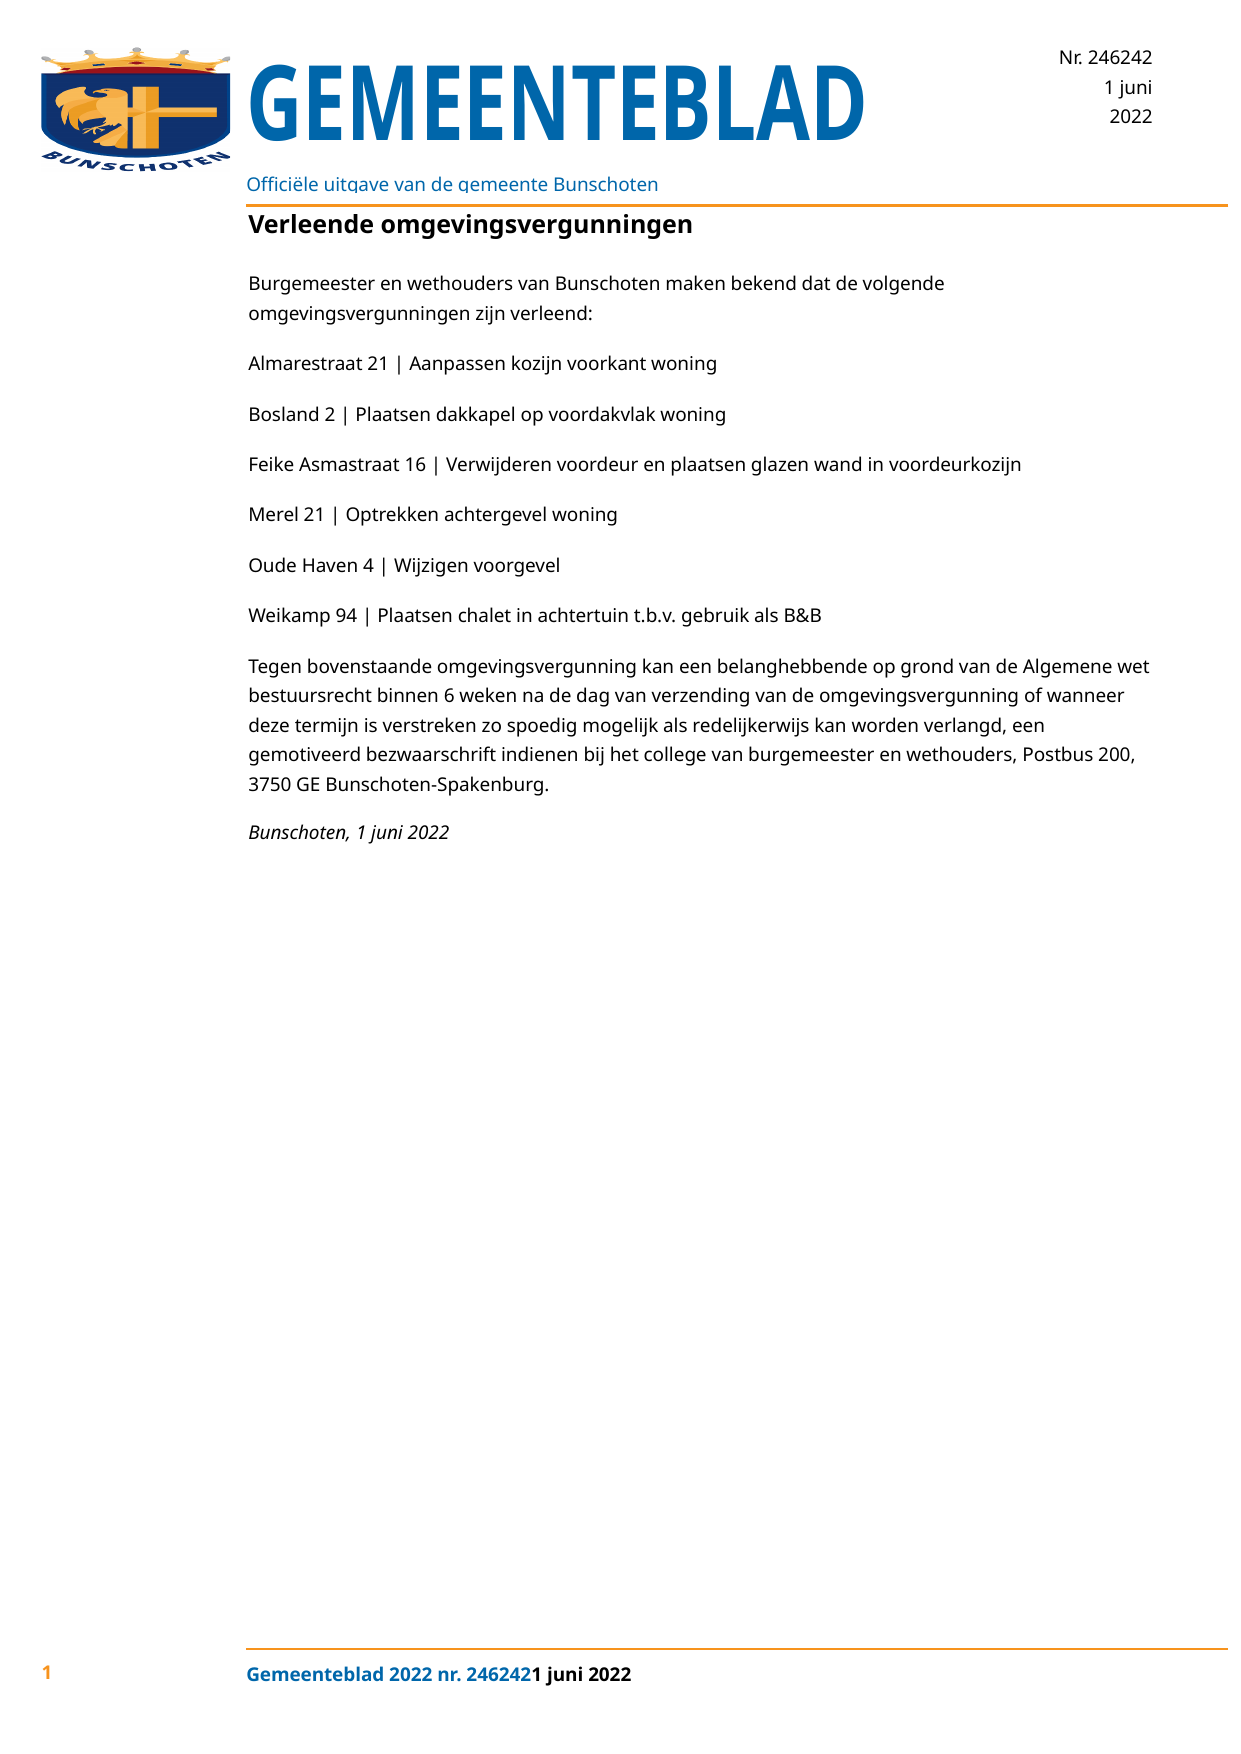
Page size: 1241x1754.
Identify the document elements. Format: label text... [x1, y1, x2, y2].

text Burgemeester en wethouders van Bunschoten maken bekend dat de volgende omgevingsvergunningen zijn verleend: [248, 270, 1152, 326]
text Weikamp 94 | Plaatsen chalet in achtertuin t.b.v. gebruik als B&B [248, 602, 1152, 628]
text Verleende omgevingsvergunningen [248, 207, 1152, 241]
text Bosland 2 | Plaatsen dakkapel op voordakvlak woning [248, 401, 1152, 426]
text Feike Asmastraat 16 | Verwijderen voordeur en plaatsen glazen wand in voordeurkozijn [248, 451, 1152, 477]
picture [41, 47, 231, 172]
text Tegen bovenstaande omgevingsvergunning kan een belanghebbende op grond van de Algemene wet bestuursrecht binnen 6 weken na de dag van verzending van de omgevingsvergunning of wanneer deze termijn is verstreken zo spoedig mogelijk als redelijkerwijs kan worden verlangd, een gemotiveerd bezwaarschrift indienen bij het college van burgemeester en wethouders, Postbus 200, 3750 GE Bunschoten-Spakenburg. [248, 653, 1152, 797]
text Oude Haven 4 | Wijzigen voorgevel [248, 552, 1152, 578]
text Merel 21 | Optrekken achtergevel woning [248, 502, 1152, 527]
text Almarestraat 21 | Aanpassen kozijn voorkant woning [248, 350, 1152, 376]
text Bunschoten, 1 juni 2022 [248, 819, 1152, 845]
